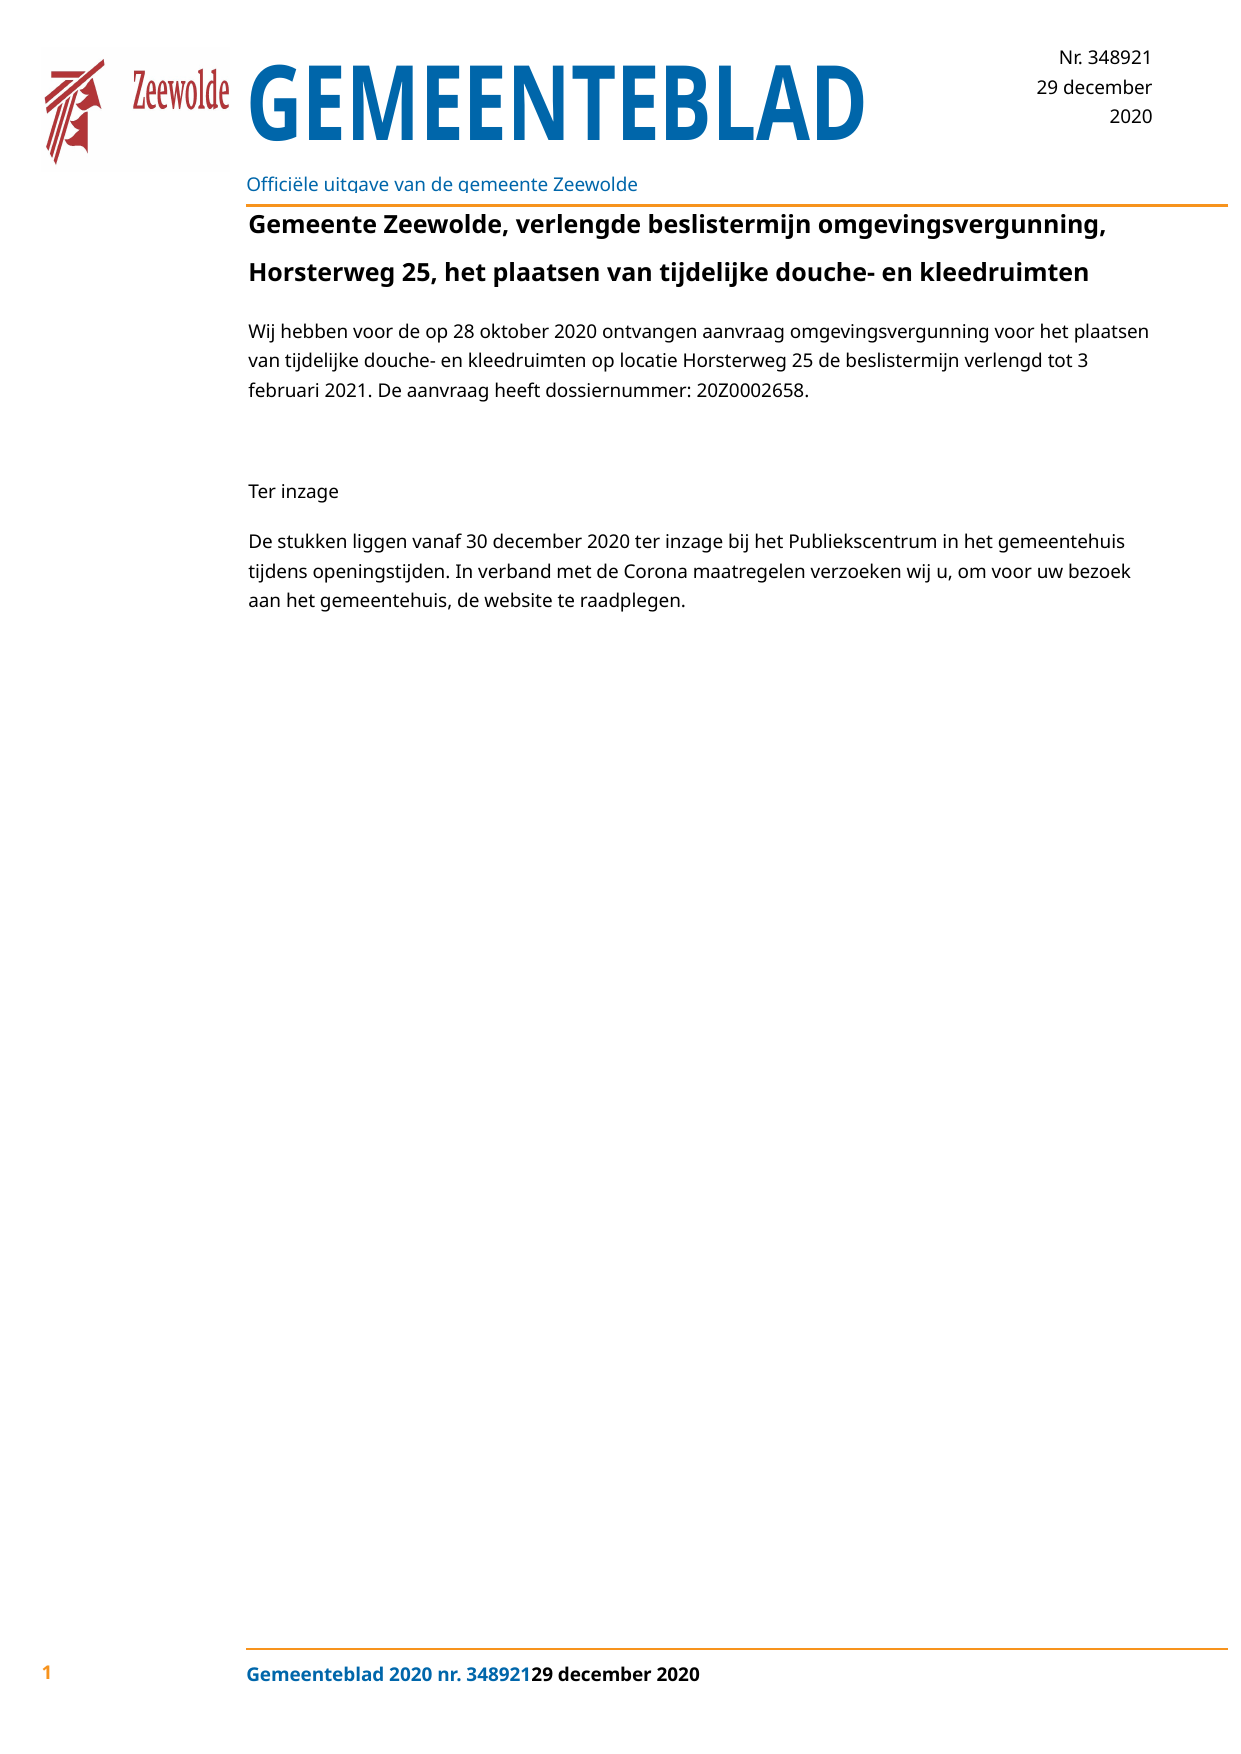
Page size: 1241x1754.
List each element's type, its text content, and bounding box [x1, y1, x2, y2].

text Ter inzage [248, 478, 1152, 504]
text Wij hebben voor de op 28 oktober 2020 ontvangen aanvraag omgevingsvergunning voor het plaatsen van tijdelijke douche- en kleedruimten op locatie Horsterweg 25 de beslistermijn verlengd tot 3 februari 2021. De aanvraag heeft dossiernummer: 20Z0002658. [248, 318, 1152, 403]
picture [41, 47, 231, 172]
text Gemeente Zeewolde, verlengde beslistermijn omgevingsvergunning, Horsterweg 25, het plaatsen van tijdelijke douche- en kleedruimten [248, 207, 1152, 288]
text De stukken liggen vanaf 30 december 2020 ter inzage bij het Publiekscentrum in het gemeentehuis tijdens openingstijden. In verband met de Corona maatregelen verzoeken wij u, om voor uw bezoek aan het gemeentehuis, de website te raadplegen. [248, 528, 1152, 613]
